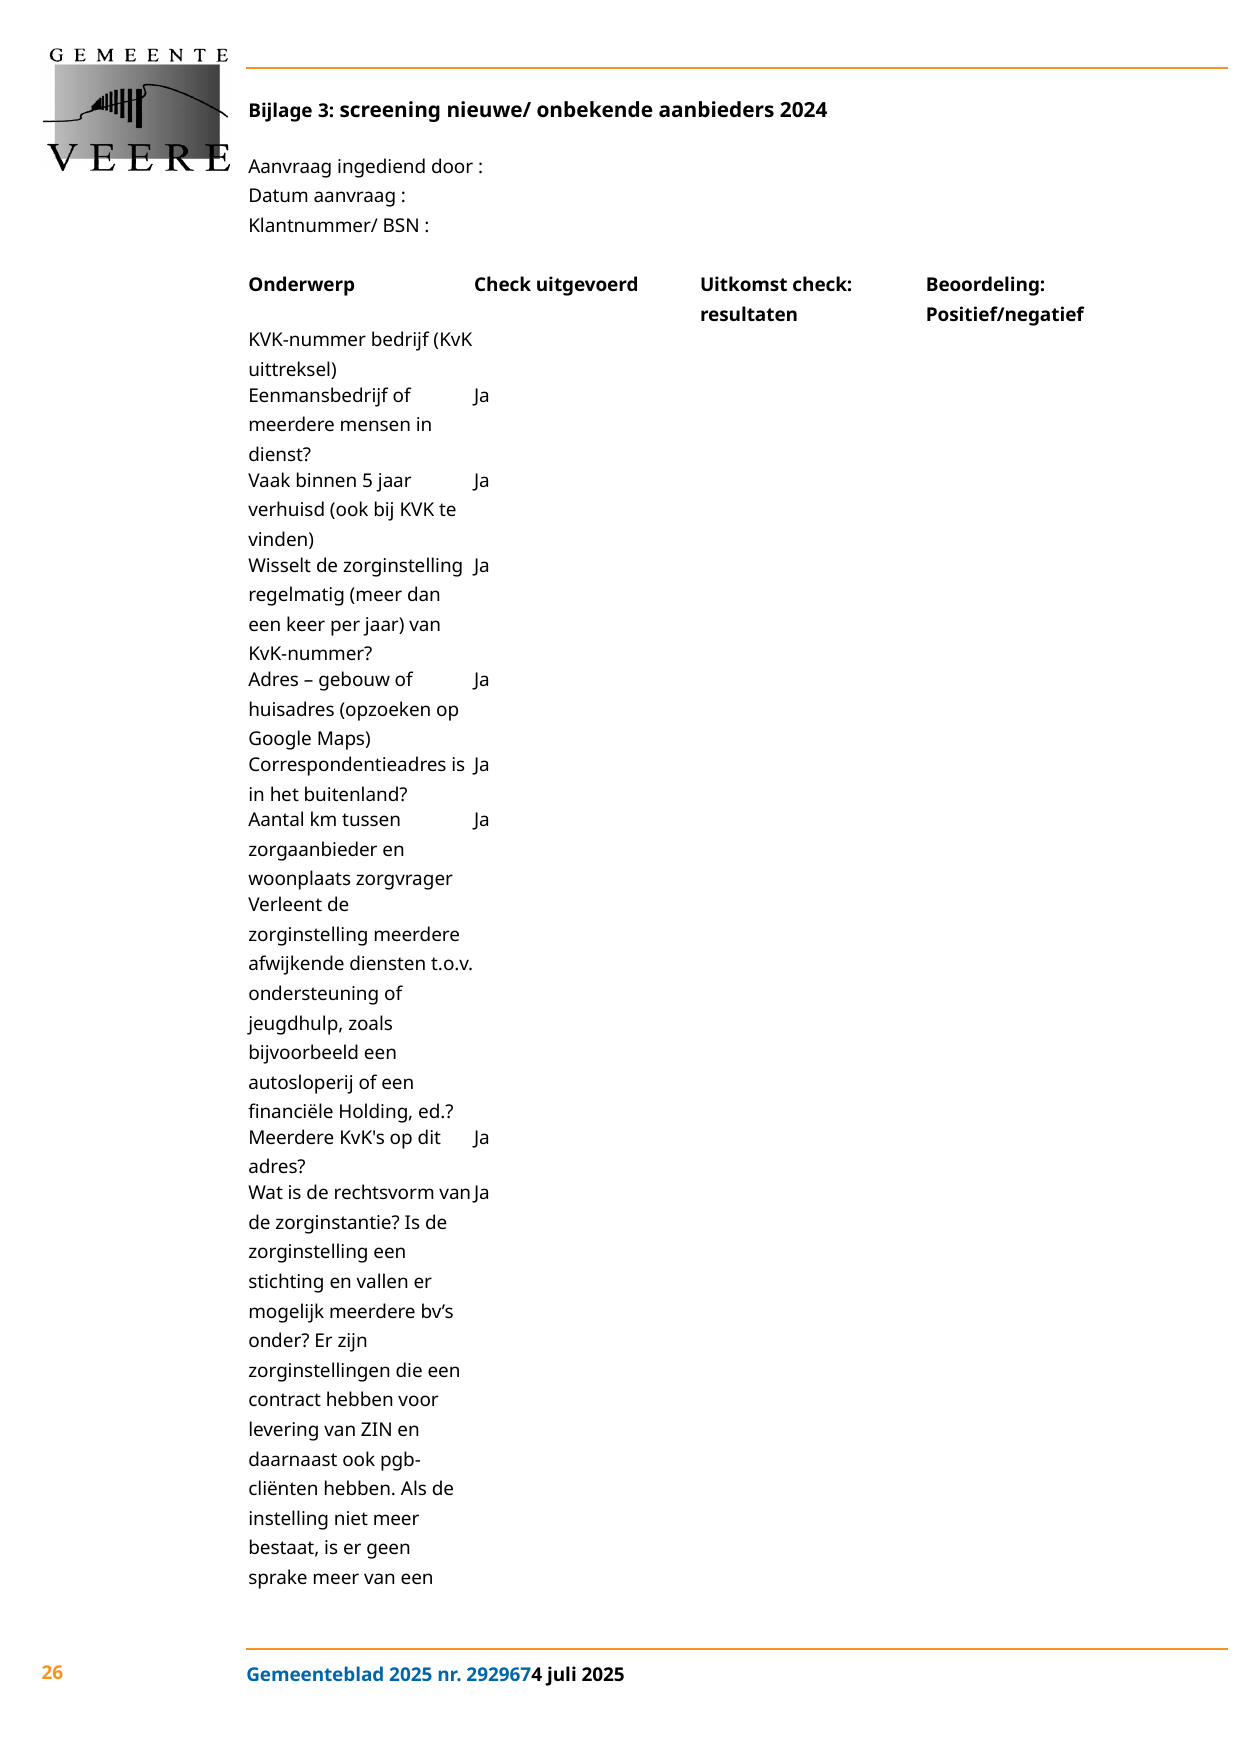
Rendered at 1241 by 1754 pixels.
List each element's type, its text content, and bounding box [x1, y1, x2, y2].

table_cell [926, 666, 1152, 751]
table_cell [474, 327, 700, 382]
table_cell [926, 806, 1152, 891]
table_cell Verleent de zorginstelling meerdere afwijkende diensten t.o.v. ondersteuning of jeugdhulp, zoals bijvoorbeeld een autosloperij of een financiële Holding, ed.? [248, 891, 474, 1124]
table_cell KVK-nummer bedrijf (KvK uittreksel) [248, 327, 474, 382]
table_cell [700, 327, 926, 382]
table_cell Wat is de rechtsvorm van de zorginstantie? Is de zorginstelling een stichting en vallen er mogelijk meerdere bv’s onder? Er zijn zorginstellingen die een contract hebben voor levering van ZIN en daarnaast ook pgb-cliënten hebben. Als de instelling niet meer bestaat, is er geen sprake meer van een [248, 1180, 474, 1590]
table_cell [926, 382, 1152, 467]
table_cell Ja [474, 467, 700, 552]
table_cell Ja [474, 552, 700, 666]
table_cell Correspondentieadres is in het buitenland? [248, 751, 474, 806]
table_cell [700, 891, 926, 1124]
table_cell Ja [474, 806, 700, 891]
picture [41, 47, 231, 172]
table_cell [700, 552, 926, 666]
table_cell Wisselt de zorginstelling regelmatig (meer dan een keer per jaar) van KvK-nummer? [248, 552, 474, 666]
table_cell [700, 751, 926, 806]
table_cell Vaak binnen 5 jaar verhuisd (ook bij KVK te vinden) [248, 467, 474, 552]
table_cell [700, 1180, 926, 1590]
text Aanvraag ingediend door : [248, 153, 1152, 179]
table_cell Meerdere KvK's op dit adres? [248, 1124, 474, 1179]
table_cell Ja [474, 666, 700, 751]
table_cell Eenmansbedrijf of meerdere mensen in dienst? [248, 382, 474, 467]
table_cell Adres – gebouw of huisadres (opzoeken op Google Maps) [248, 666, 474, 751]
table_cell [700, 1124, 926, 1179]
table_cell [926, 891, 1152, 1124]
table_cell [926, 751, 1152, 806]
table_cell [926, 552, 1152, 666]
table_cell Ja [474, 382, 700, 467]
table_cell [700, 467, 926, 552]
text Datum aanvraag : [248, 182, 1152, 208]
table_cell Ja [474, 751, 700, 806]
text Klantnummer/ BSN : [248, 212, 1152, 238]
table_cell [926, 1124, 1152, 1179]
table_cell [700, 806, 926, 891]
table_cell [926, 327, 1152, 382]
table_cell [700, 382, 926, 467]
table_header Beoordeling: Positief/negatief [926, 271, 1152, 327]
table_cell Ja [474, 1180, 700, 1590]
table_header Check uitgevoerd [474, 271, 700, 327]
table_cell [926, 1180, 1152, 1590]
table_cell [474, 891, 700, 1124]
table_cell Ja [474, 1124, 700, 1179]
table_header Uitkomst check: resultaten [700, 271, 926, 327]
table_header Onderwerp [248, 271, 474, 327]
table_cell [926, 467, 1152, 552]
table_cell Aantal km tussen zorgaanbieder en woonplaats zorgvrager [248, 806, 474, 891]
text Bijlage 3: screening nieuwe/ onbekende aanbieders 2024 [248, 95, 1152, 123]
table_cell [700, 666, 926, 751]
